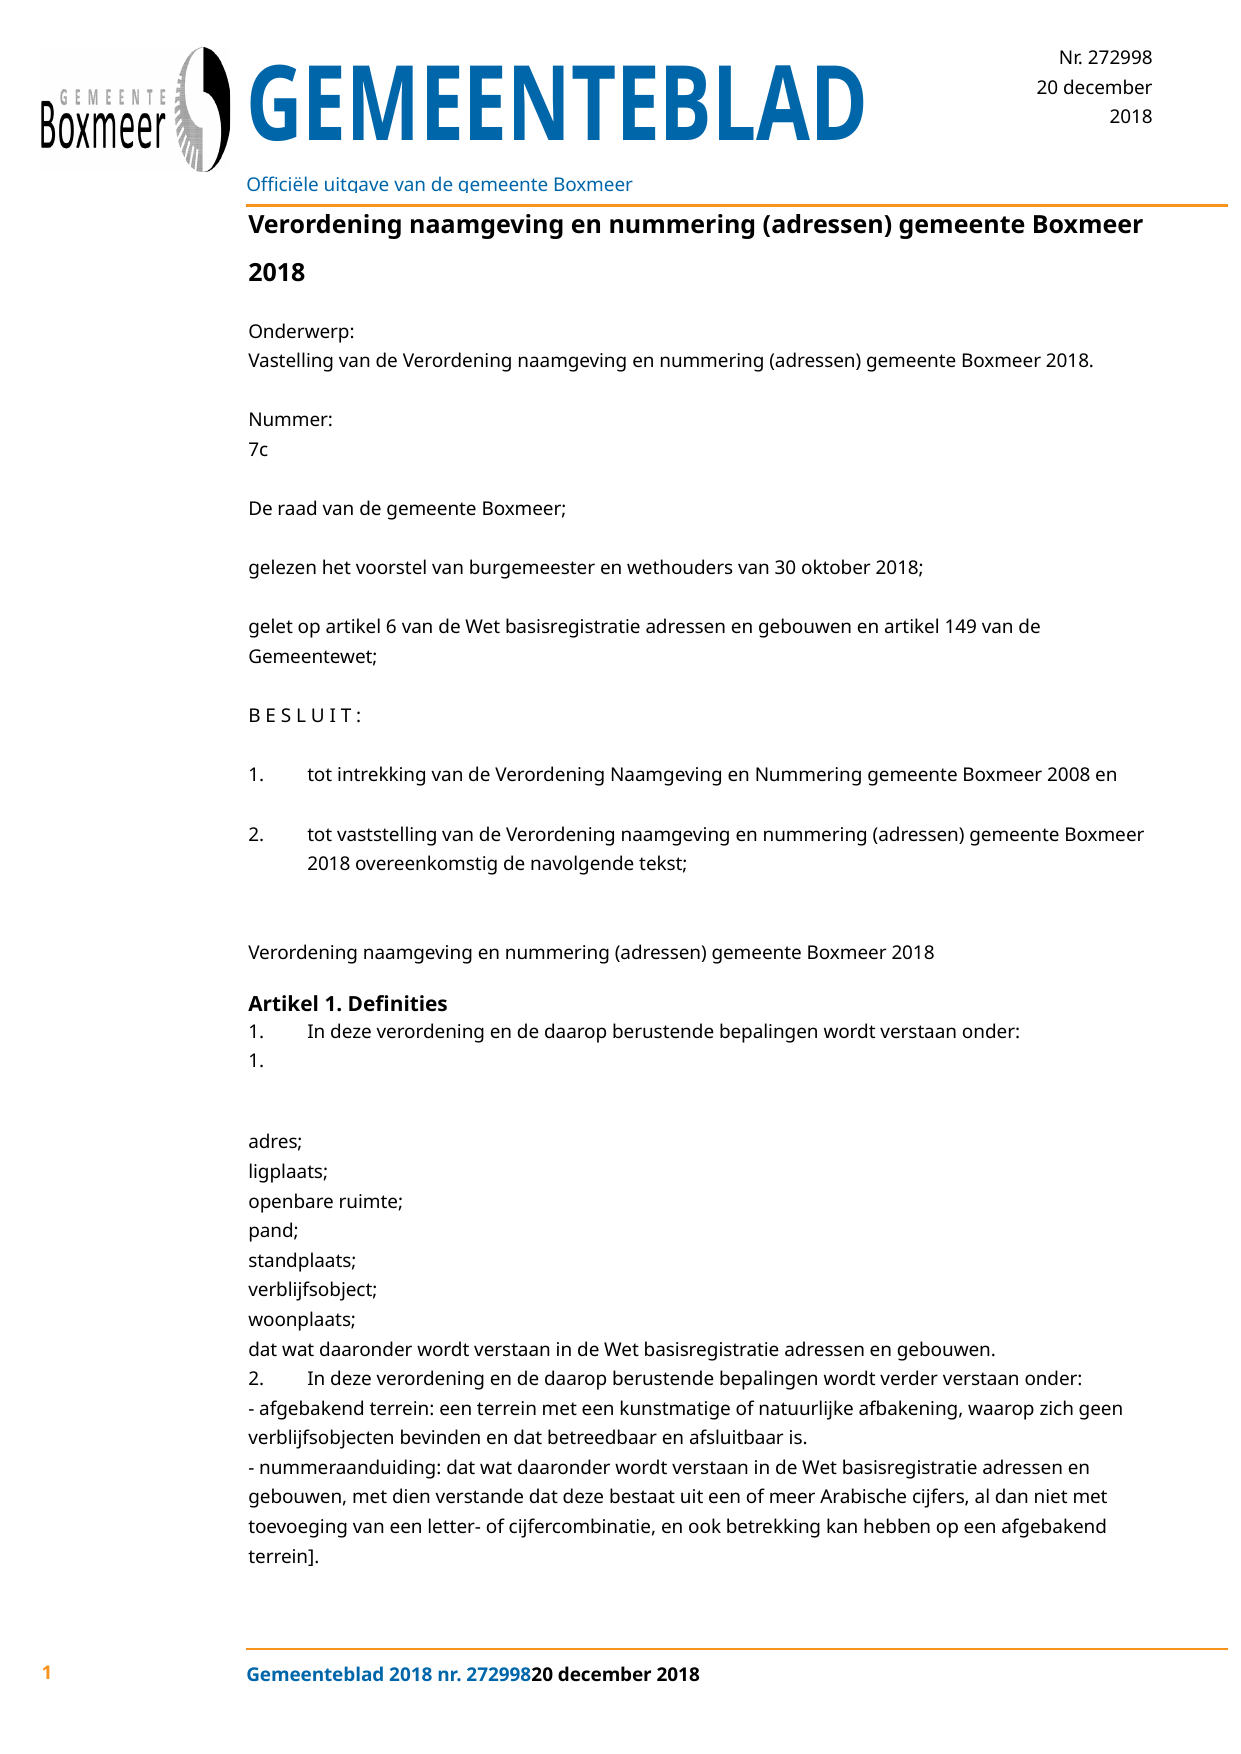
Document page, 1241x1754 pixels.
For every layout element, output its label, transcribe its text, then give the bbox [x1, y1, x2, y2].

text verblijfsobject; [248, 1277, 1152, 1302]
list tot intrekking van de Verordening Naamgeving en Nummering gemeente Boxmeer 2008 en [248, 762, 1152, 787]
text woonplaats; [248, 1306, 1152, 1332]
text B E S L U I T : [248, 702, 1152, 728]
text standplaats; [248, 1247, 1152, 1273]
text gelezen het voorstel van burgemeester en wethouders van 30 oktober 2018; [248, 554, 1152, 580]
list tot vaststelling van de Verordening naamgeving en nummering (adressen) gemeente Boxmeer 2018 overeenkomstig de navolgende tekst; [248, 821, 1152, 876]
text - afgebakend terrein: een terrein met een kunstmatige of natuurlijke afbakening, waarop zich geen verblijfsobjecten bevinden en dat betreedbaar en afsluitbaar is. [248, 1395, 1152, 1450]
text openbare ruimte; [248, 1188, 1152, 1213]
text ligplaats; [248, 1158, 1152, 1184]
text Verordening naamgeving en nummering (adressen) gemeente Boxmeer 2018 [248, 207, 1152, 288]
list In deze verordening en de daarop berustende bepalingen wordt verder verstaan onder: [248, 1365, 1152, 1391]
text gelet op artikel 6 van de Wet basisregistratie adressen en gebouwen en artikel 149 van de Gemeentewet; [248, 614, 1152, 669]
text dat wat daaronder wordt verstaan in de Wet basisregistratie adressen en gebouwen. [248, 1336, 1152, 1361]
picture [41, 47, 231, 172]
text Vastelling van de Verordening naamgeving en nummering (adressen) gemeente Boxmeer 2018. [248, 347, 1152, 373]
text 1. [248, 1048, 1152, 1073]
text Onderwerp: [248, 318, 1152, 344]
text Artikel 1. Definities [248, 989, 1152, 1018]
text 7c [248, 436, 1152, 462]
text - nummeraanduiding: dat wat daaronder wordt verstaan in de Wet basisregistratie adressen en gebouwen, met dien verstande dat deze bestaat uit een of meer Arabische cijfers, al dan niet met toevoeging van een letter- of cijfercombinatie, en ook betrekking kan hebben op een afgebakend terrein]. [248, 1454, 1152, 1568]
list In deze verordening en de daarop berustende bepalingen wordt verstaan onder: [248, 1018, 1152, 1044]
text adres; [248, 1129, 1152, 1154]
text De raad van de gemeente Boxmeer; [248, 495, 1152, 521]
text Verordening naamgeving en nummering (adressen) gemeente Boxmeer 2018 [248, 939, 1152, 965]
text pand; [248, 1217, 1152, 1243]
text Nummer: [248, 407, 1152, 432]
